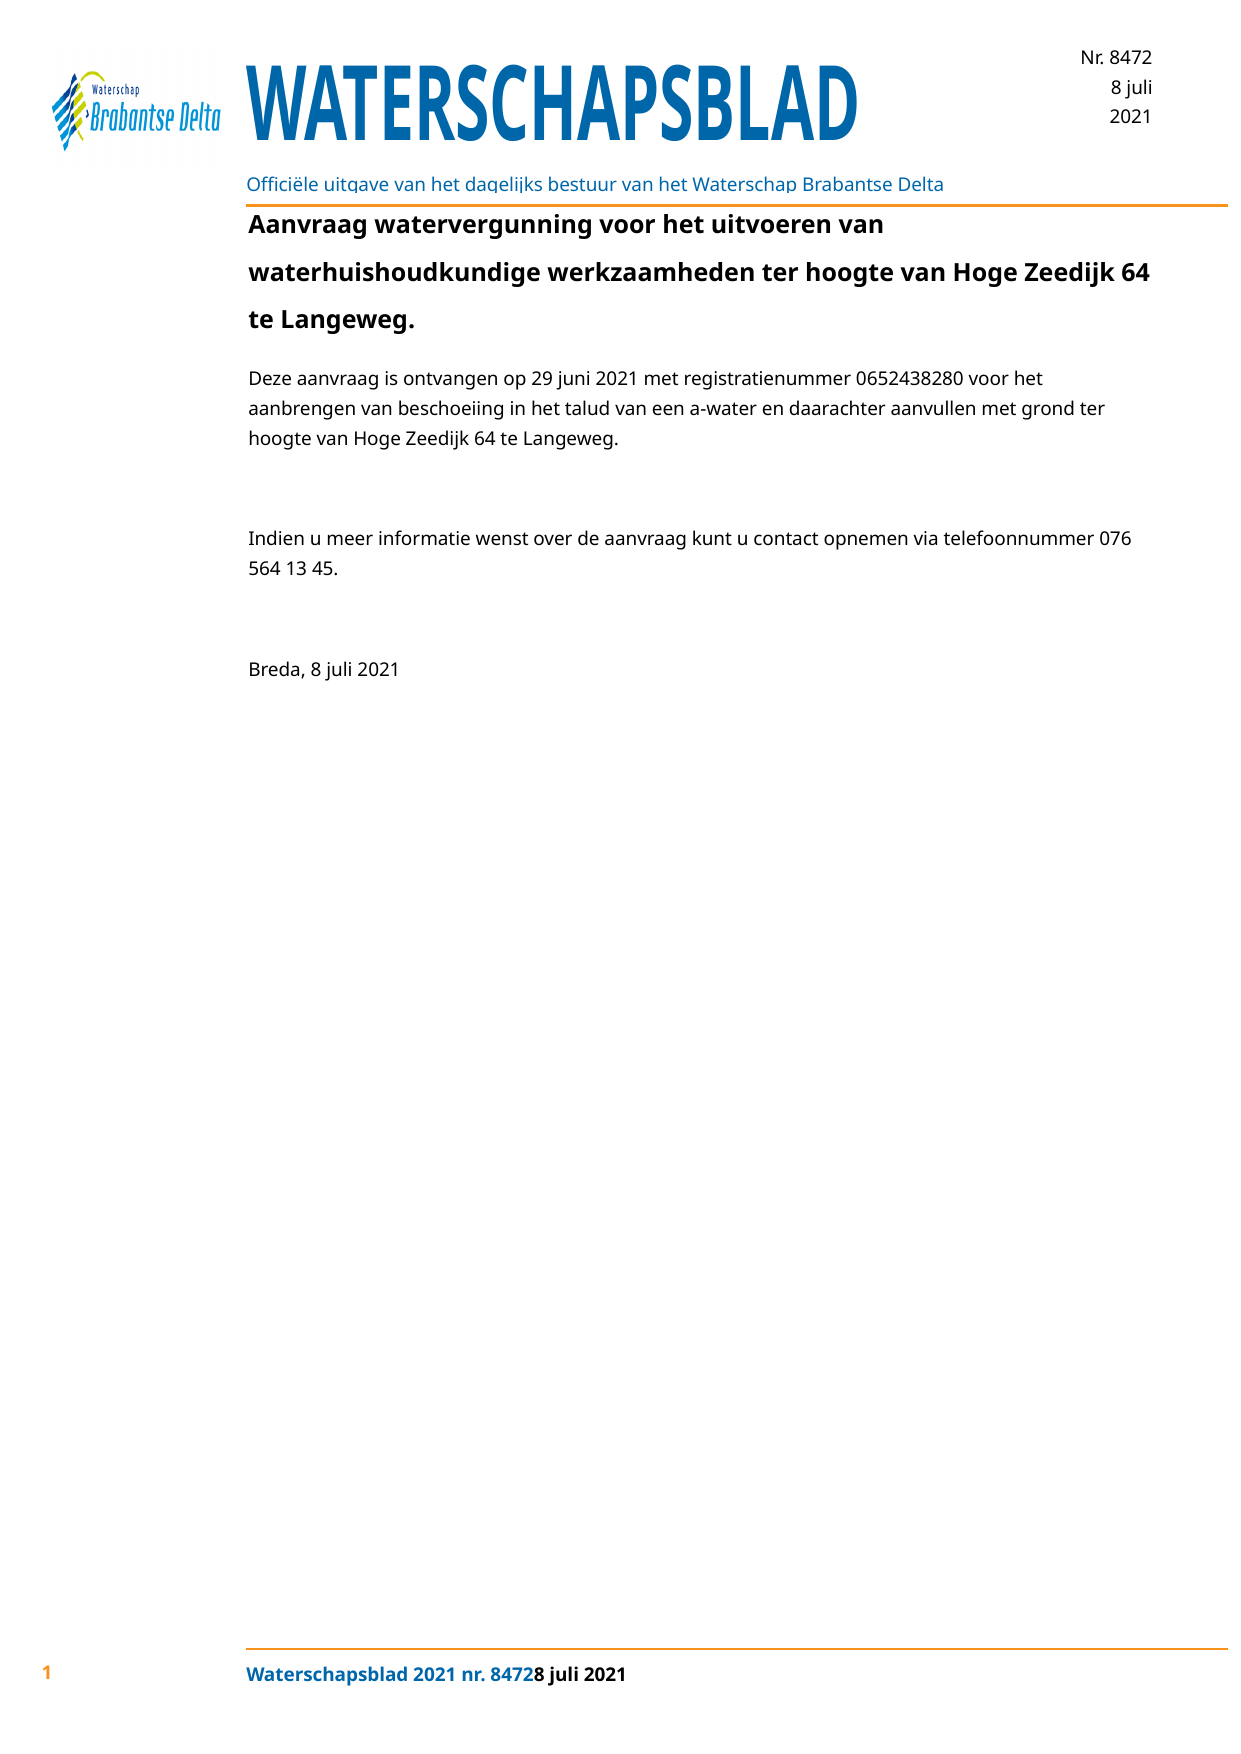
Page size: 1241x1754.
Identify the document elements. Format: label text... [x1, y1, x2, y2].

text Aanvraag watervergunning voor het uitvoeren van waterhuishoudkundige werkzaamheden ter hoogte van Hoge Zeedijk 64 te Langeweg. [248, 207, 1152, 336]
text Deze aanvraag is ontvangen op 29 juni 2021 met registratienummer 0652438280 voor het aanbrengen van beschoeiing in het talud van een a-water en daarachter aanvullen met grond ter hoogte van Hoge Zeedijk 64 te Langeweg. [248, 366, 1152, 450]
text Breda, 8 juli 2021 [248, 656, 1152, 682]
picture [41, 47, 231, 172]
text Indien u meer informatie wenst over de aanvraag kunt u contact opnemen via telefoonnummer 076 564 13 45. [248, 526, 1152, 581]
